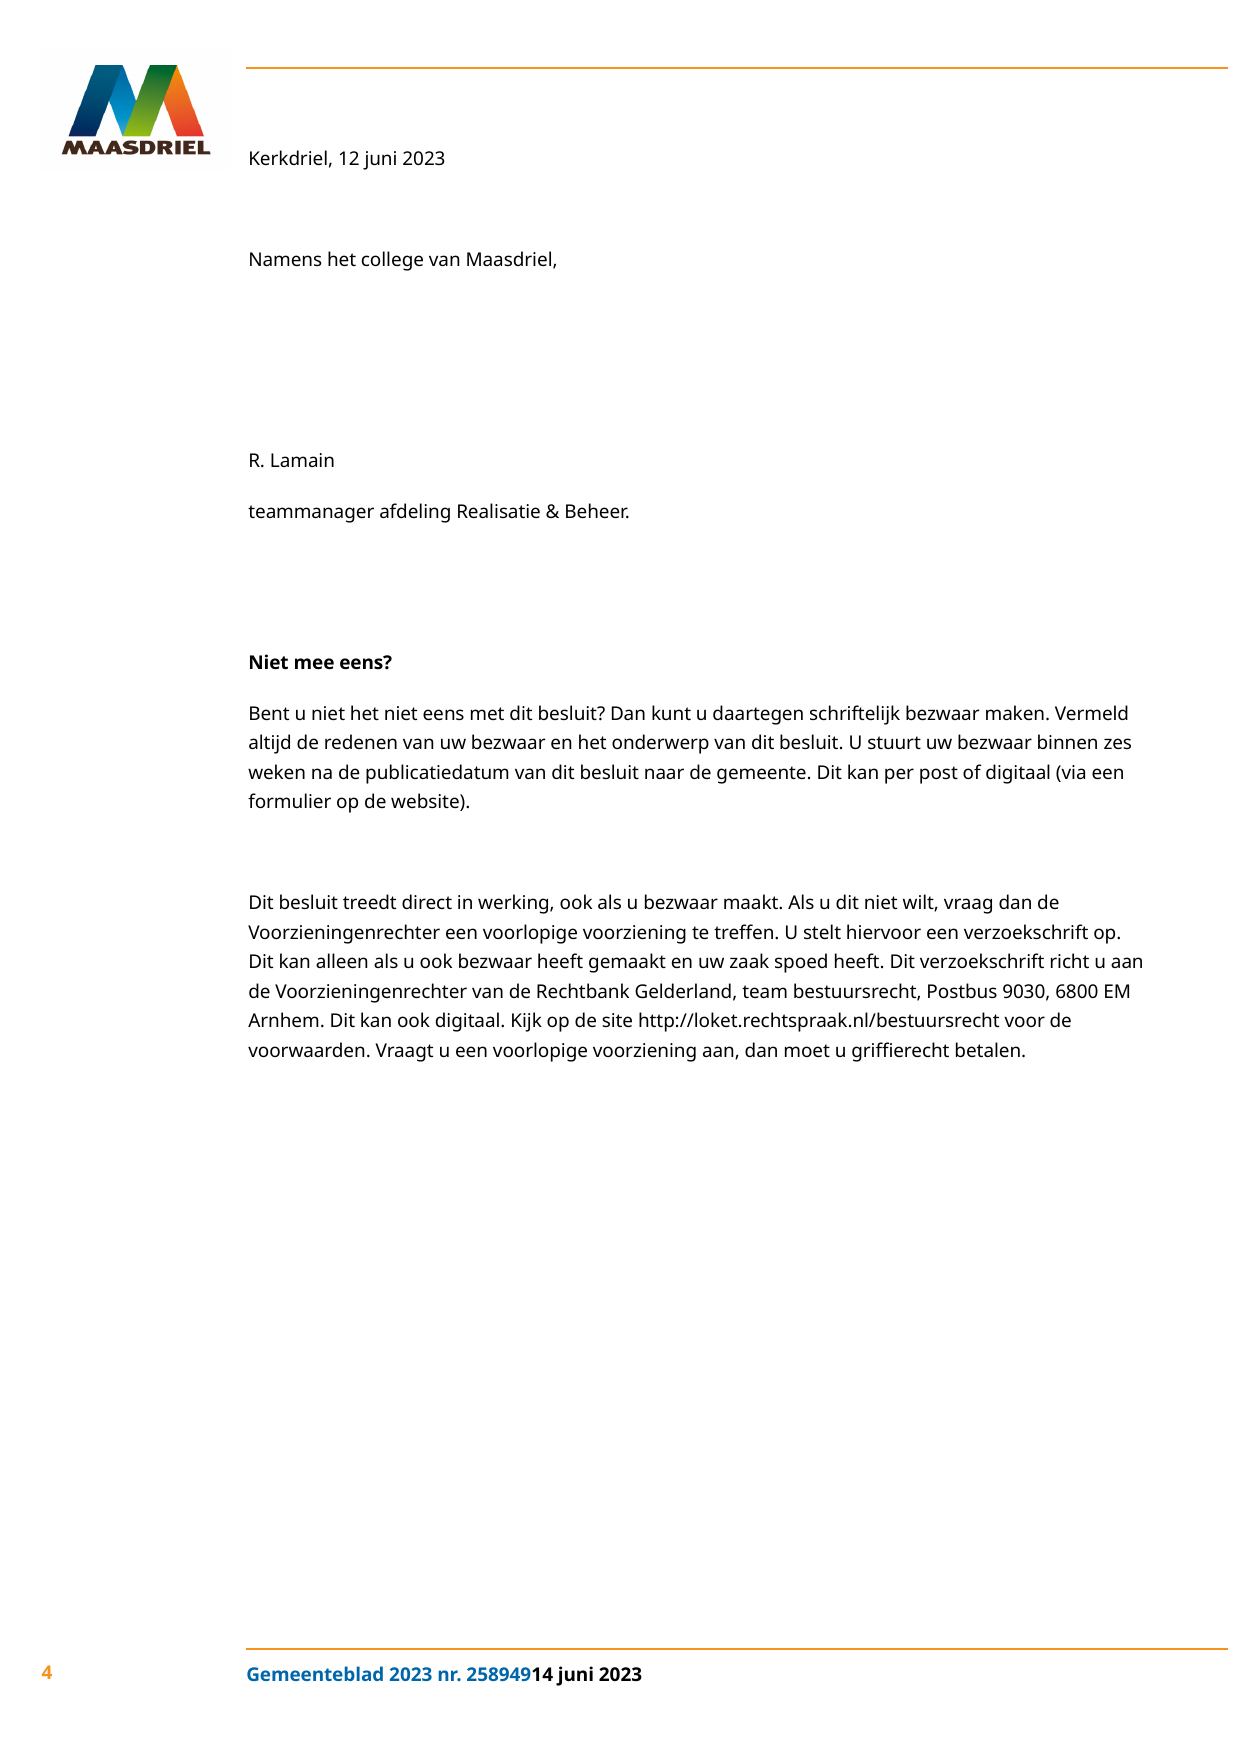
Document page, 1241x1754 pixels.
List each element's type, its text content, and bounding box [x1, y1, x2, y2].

picture [41, 47, 231, 172]
text Dit besluit treedt direct in werking, ook als u bezwaar maakt. Als u dit niet wilt, vraag dan de Voorzieningenrechter een voorlopige voorziening te treffen. U stelt hiervoor een verzoekschrift op. Dit kan alleen als u ook bezwaar heeft gemaakt en uw zaak spoed heeft. Dit verzoekschrift richt u aan de Voorzieningenrechter van de Rechtbank Gelderland, team bestuursrecht, Postbus 9030, 6800 EM Arnhem. Dit kan ook digitaal. Kijk op de site http://loket.rechtspraak.nl/bestuursrecht voor de voorwaarden. Vraagt u een voorlopige voorziening aan, dan moet u griffierecht betalen. [248, 889, 1152, 1063]
text Namens het college van Maasdriel, [248, 246, 1152, 272]
text Bent u niet het niet eens met dit besluit? Dan kunt u daartegen schriftelijk bezwaar maken. Vermeld altijd de redenen van uw bezwaar en het onderwerp van dit besluit. U stuurt uw bezwaar binnen zes weken na de publicatiedatum van dit besluit naar de gemeente. Dit kan per post of digitaal (via een formulier op de website). [248, 700, 1152, 814]
text Niet mee eens? [248, 649, 1152, 675]
text R. Lamain [248, 448, 1152, 473]
text teammanager afdeling Realisatie & Beheer. [248, 498, 1152, 524]
text Kerkdriel, 12 juni 2023 [248, 145, 1152, 171]
